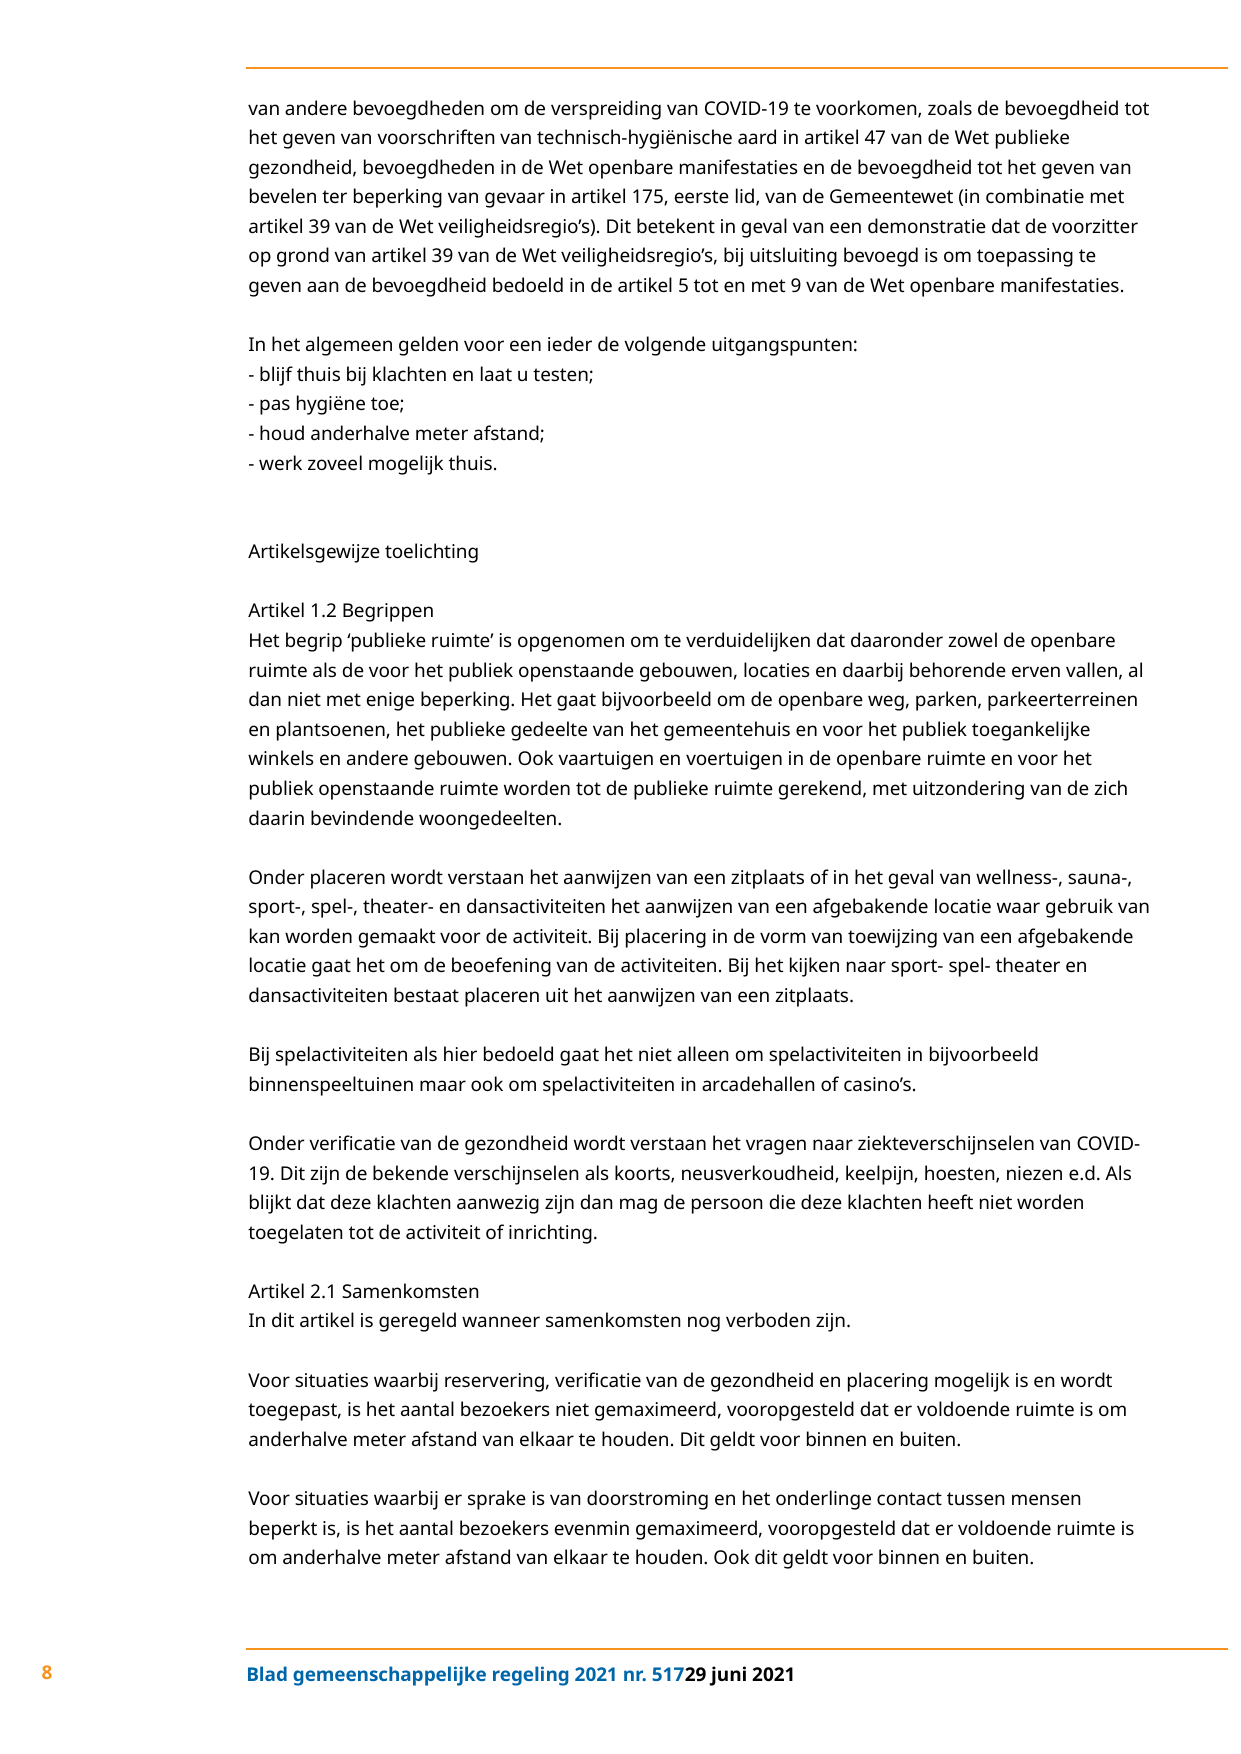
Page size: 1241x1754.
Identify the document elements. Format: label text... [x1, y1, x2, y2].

text - blijf thuis bij klachten en laat u testen; [248, 361, 1152, 387]
picture [41, 47, 231, 172]
text Voor situaties waarbij er sprake is van doorstroming en het onderlinge contact tussen mensen beperkt is, is het aantal bezoekers evenmin gemaximeerd, vooropgesteld dat er voldoende ruimte is om anderhalve meter afstand van elkaar te houden. Ook dit geldt voor binnen en buiten. [248, 1485, 1152, 1570]
text Onder verificatie van de gezondheid wordt verstaan het vragen naar ziekteverschijnselen van COVID-19. Dit zijn de bekende verschijnselen als koorts, neusverkoudheid, keelpijn, hoesten, niezen e.d. Als blijkt dat deze klachten aanwezig zijn dan mag de persoon die deze klachten heeft niet worden toegelaten tot de activiteit of inrichting. [248, 1130, 1152, 1245]
text - werk zoveel mogelijk thuis. [248, 450, 1152, 476]
text In het algemeen gelden voor een ieder de volgende uitgangspunten: [248, 331, 1152, 357]
text - houd anderhalve meter afstand; [248, 420, 1152, 446]
text Het begrip ‘publieke ruimte’ is opgenomen om te verduidelijken dat daaronder zowel de openbare ruimte als de voor het publiek openstaande gebouwen, locaties en daarbij behorende erven vallen, al dan niet met enige beperking. Het gaat bijvoorbeeld om de openbare weg, parken, parkeerterreinen en plantsoenen, het publieke gedeelte van het gemeentehuis en voor het publiek toegankelijke winkels en andere gebouwen. Ook vaartuigen en voertuigen in de openbare ruimte en voor het publiek openstaande ruimte worden tot de publieke ruimte gerekend, met uitzondering van de zich daarin bevindende woongedeelten. [248, 627, 1152, 831]
text Voor situaties waarbij reservering, verificatie van de gezondheid en placering mogelijk is en wordt toegepast, is het aantal bezoekers niet gemaximeerd, vooropgesteld dat er voldoende ruimte is om anderhalve meter afstand van elkaar te houden. Dit geldt voor binnen en buiten. [248, 1367, 1152, 1452]
text Artikel 1.2 Begrippen [248, 598, 1152, 623]
text Onder placeren wordt verstaan het aanwijzen van een zitplaats of in het geval van wellness-, sauna-, sport-, spel-, theater- en dansactiviteiten het aanwijzen van een afgebakende locatie waar gebruik van kan worden gemaakt voor de activiteit. Bij placering in de vorm van toewijzing van een afgebakende locatie gaat het om de beoefening van de activiteiten. Bij het kijken naar sport- spel- theater en dansactiviteiten bestaat placeren uit het aanwijzen van een zitplaats. [248, 864, 1152, 1008]
text - pas hygiëne toe; [248, 391, 1152, 416]
text Artikel 2.1 Samenkomsten [248, 1278, 1152, 1304]
text Bij spelactiviteiten als hier bedoeld gaat het niet alleen om spelactiviteiten in bijvoorbeeld binnenspeeltuinen maar ook om spelactiviteiten in arcadehallen of casino’s. [248, 1041, 1152, 1097]
text In dit artikel is geregeld wanneer samenkomsten nog verboden zijn. [248, 1308, 1152, 1333]
text Artikelsgewijze toelichting [248, 538, 1152, 564]
text van andere bevoegdheden om de verspreiding van COVID-19 te voorkomen, zoals de bevoegdheid tot het geven van voorschriften van technisch-hygiënische aard in artikel 47 van de Wet publieke gezondheid, bevoegdheden in de Wet openbare manifestaties en de bevoegdheid tot het geven van bevelen ter beperking van gevaar in artikel 175, eerste lid, van de Gemeentewet (in combinatie met artikel 39 van de Wet veiligheidsregio’s). Dit betekent in geval van een demonstratie dat de voorzitter op grond van artikel 39 van de Wet veiligheidsregio’s, bij uitsluiting bevoegd is om toepassing te geven aan de bevoegdheid bedoeld in de artikel 5 tot en met 9 van de Wet openbare manifestaties. [248, 95, 1152, 298]
